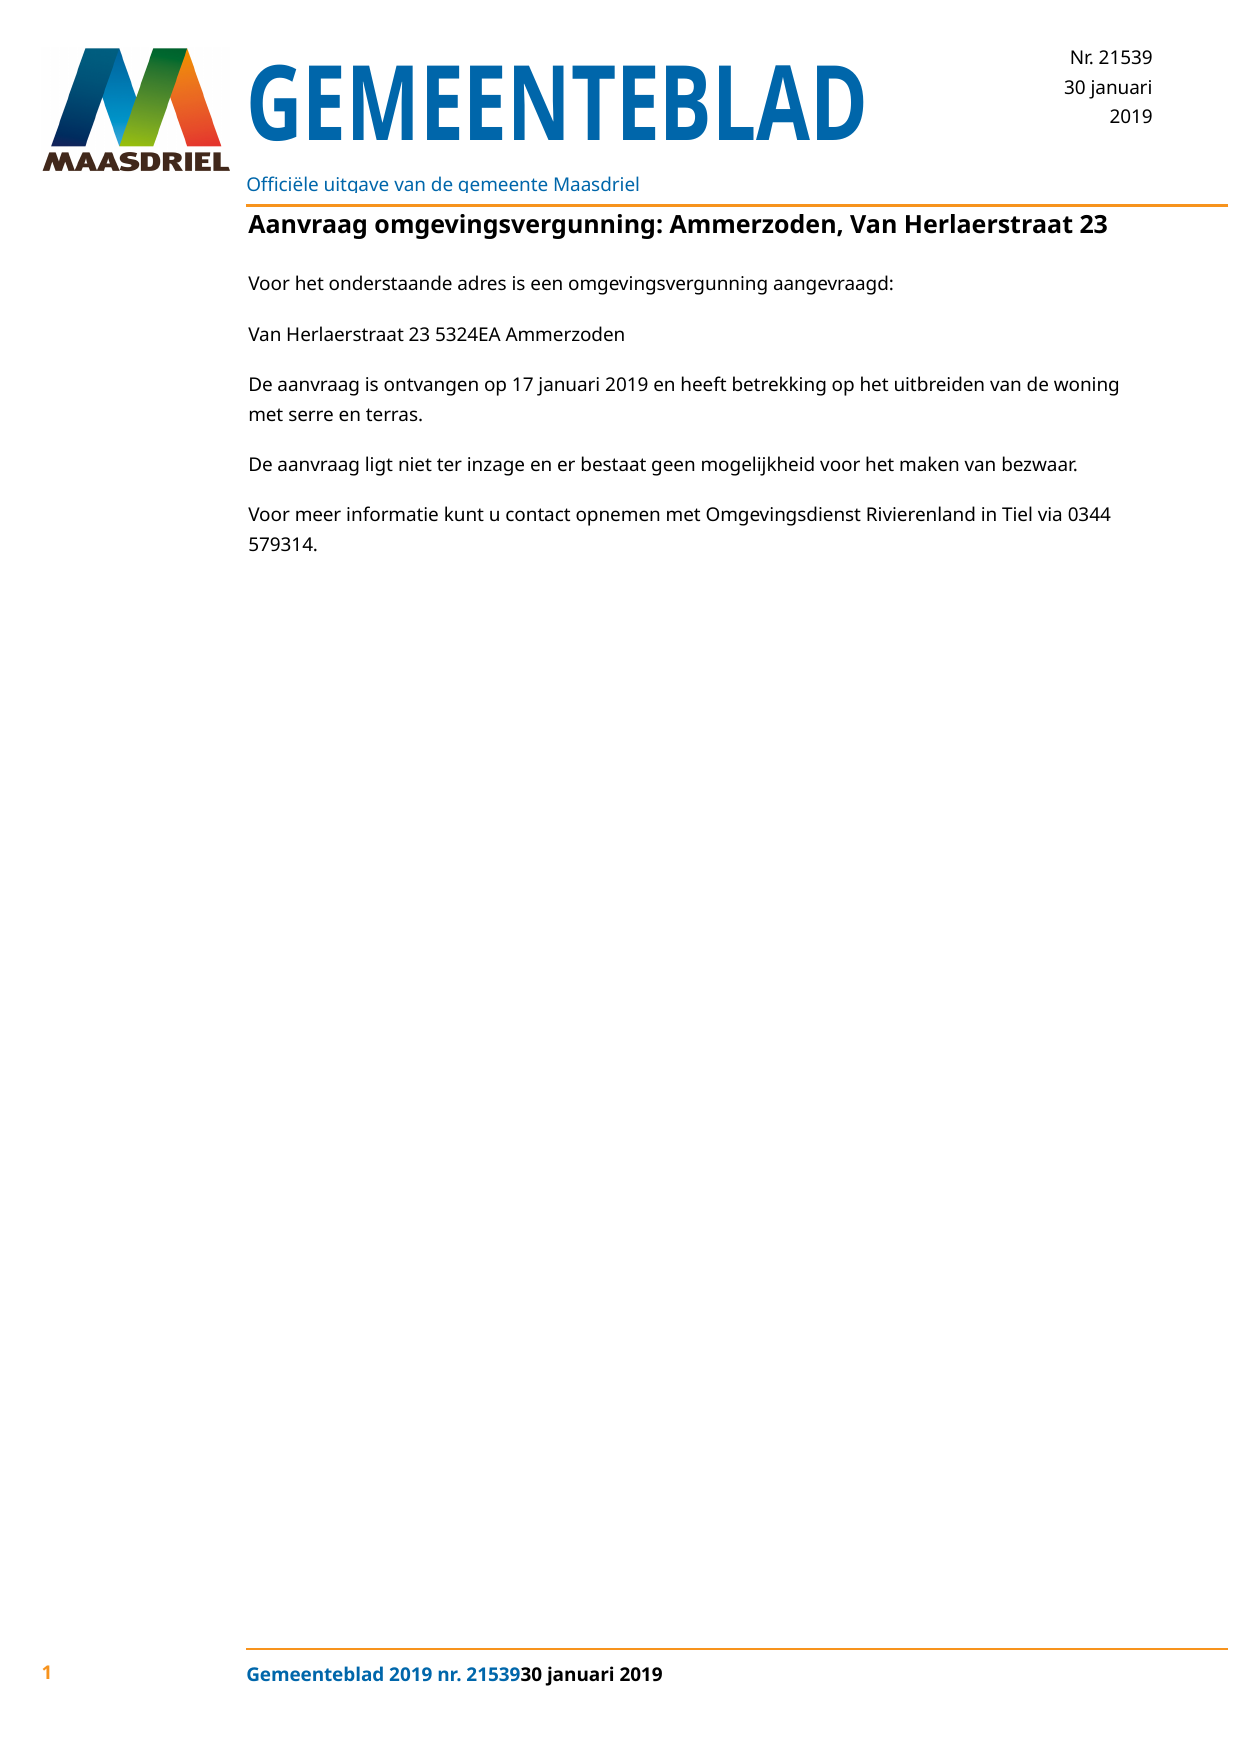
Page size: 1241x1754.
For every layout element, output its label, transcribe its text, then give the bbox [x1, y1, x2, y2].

text De aanvraag is ontvangen op 17 januari 2019 en heeft betrekking op het uitbreiden van de woning met serre en terras. [248, 371, 1152, 426]
text Voor meer informatie kunt u contact opnemen met Omgevingsdienst Rivierenland in Tiel via 0344 579314. [248, 502, 1152, 557]
picture [41, 47, 231, 172]
text Aanvraag omgevingsvergunning: Ammerzoden, Van Herlaerstraat 23 [248, 207, 1152, 241]
text Van Herlaerstraat 23 5324EA Ammerzoden [248, 321, 1152, 346]
text De aanvraag ligt niet ter inzage en er bestaat geen mogelijkheid voor het maken van bezwaar. [248, 451, 1152, 477]
text Voor het onderstaande adres is een omgevingsvergunning aangevraagd: [248, 270, 1152, 296]
